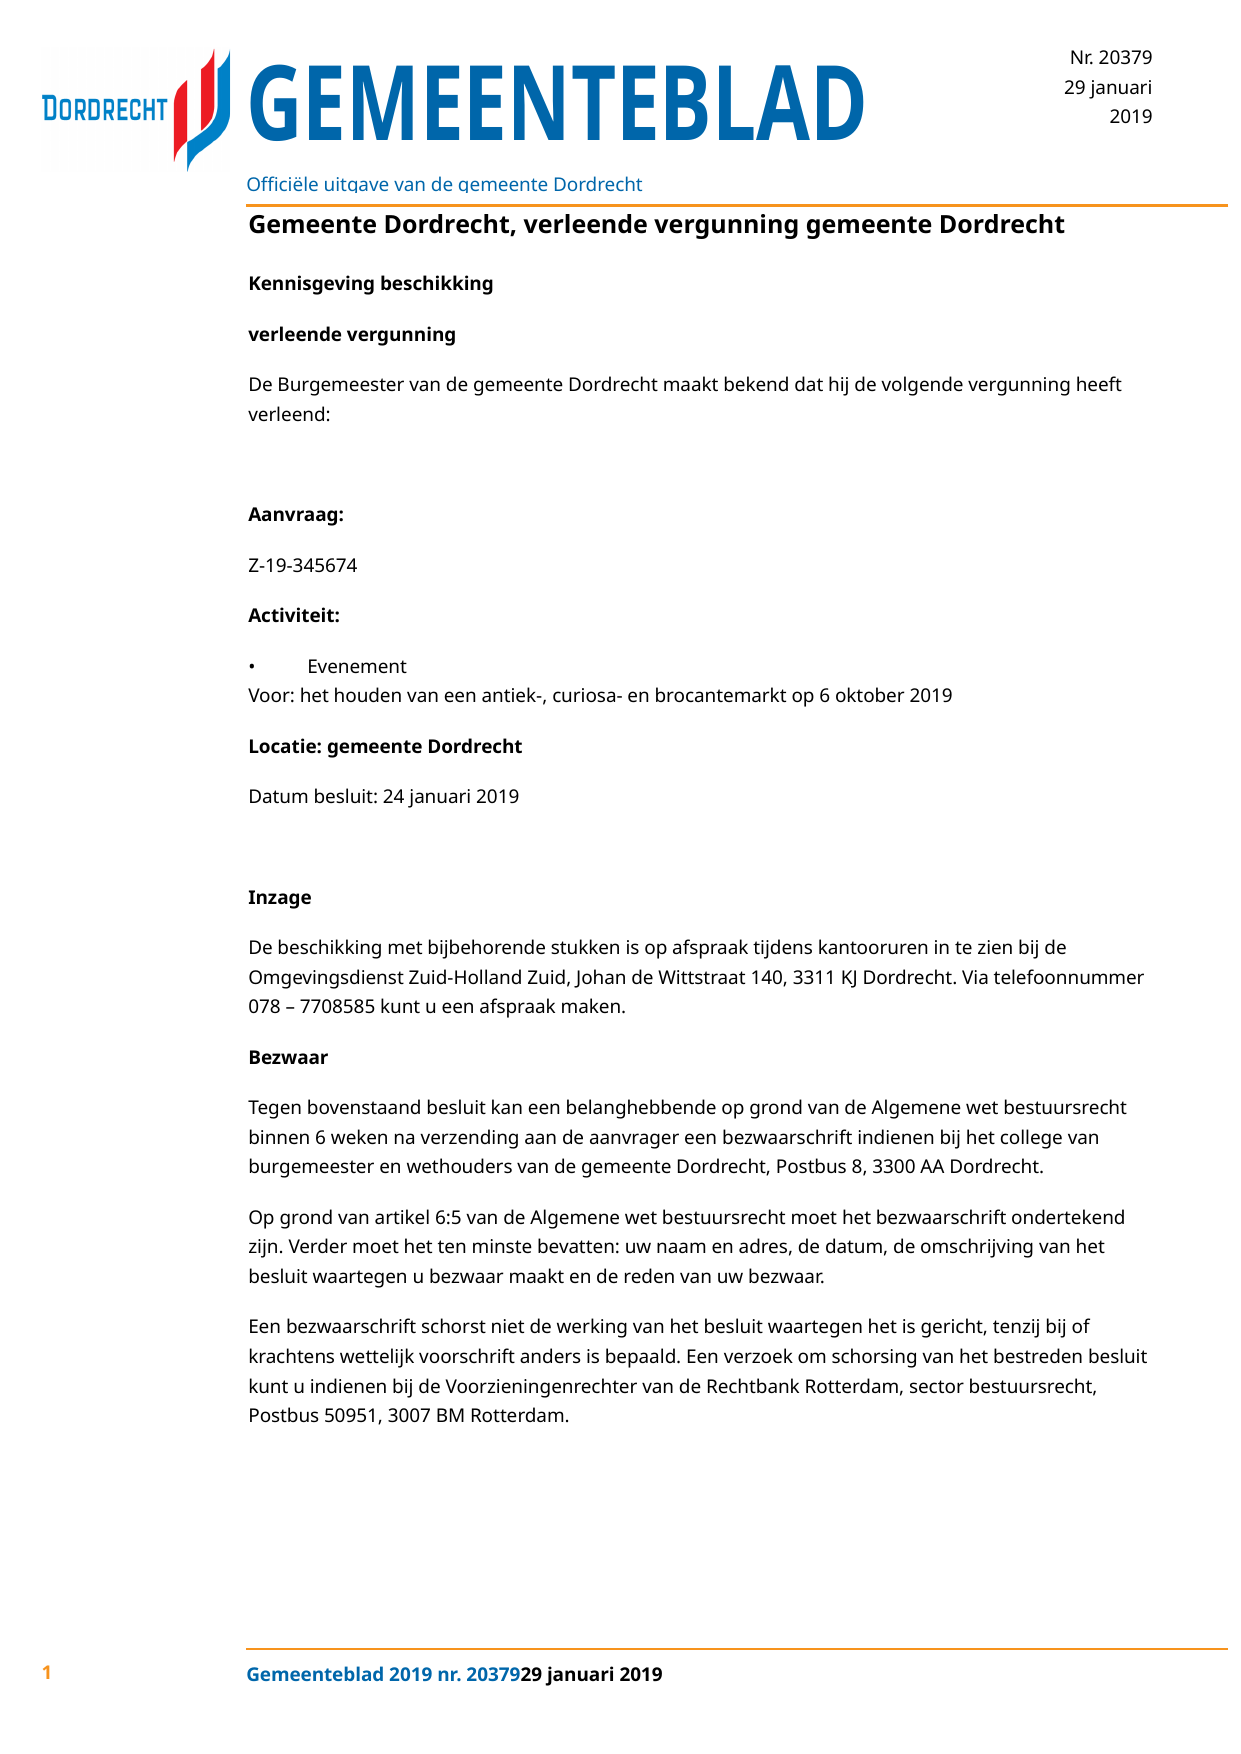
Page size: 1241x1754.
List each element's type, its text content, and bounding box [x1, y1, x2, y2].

text verleende vergunning [248, 321, 1152, 346]
list Evenement [248, 653, 1152, 678]
text Aanvraag: [248, 502, 1152, 527]
text Inzage [248, 884, 1152, 910]
text Tegen bovenstaand besluit kan een belanghebbende op grond van de Algemene wet bestuursrecht binnen 6 weken na verzending aan de aanvrager een bezwaarschrift indienen bij het college van burgemeester en wethouders van de gemeente Dordrecht, Postbus 8, 3300 AA Dordrecht. [248, 1094, 1152, 1179]
text Kennisgeving beschikking [248, 270, 1152, 296]
text De beschikking met bijbehorende stukken is op afspraak tijdens kantooruren in te zien bij de Omgevingsdienst Zuid-Holland Zuid, Johan de Wittstraat 140, 3311 KJ Dordrecht. Via telefoonnummer 078 – 7708585 kunt u een afspraak maken. [248, 934, 1152, 1019]
text Een bezwaarschrift schorst niet de werking van het besluit waartegen het is gericht, tenzij bij of krachtens wettelijk voorschrift anders is bepaald. Een verzoek om schorsing van het bestreden besluit kunt u indienen bij de Voorzieningenrechter van de Rechtbank Rotterdam, sector bestuursrecht, Postbus 50951, 3007 BM Rotterdam. [248, 1314, 1152, 1428]
text De Burgemeester van de gemeente Dordrecht maakt bekend dat hij de volgende vergunning heeft verleend: [248, 371, 1152, 426]
text Activiteit: [248, 602, 1152, 628]
text Gemeente Dordrecht, verleende vergunning gemeente Dordrecht [248, 207, 1152, 241]
text Datum besluit: 24 januari 2019 [248, 783, 1152, 809]
text Bezwaar [248, 1044, 1152, 1070]
text Op grond van artikel 6:5 van de Algemene wet bestuursrecht moet het bezwaarschrift ondertekend zijn. Verder moet het ten minste bevatten: uw naam en adres, de datum, de omschrijving van het besluit waartegen u bezwaar maakt en de reden van uw bezwaar. [248, 1204, 1152, 1289]
text Z-19-345674 [248, 552, 1152, 578]
text Locatie: gemeente Dordrecht [248, 733, 1152, 758]
text Voor: het houden van een antiek-, curiosa- en brocantemarkt op 6 oktober 2019 [248, 682, 1152, 708]
picture [41, 47, 231, 172]
